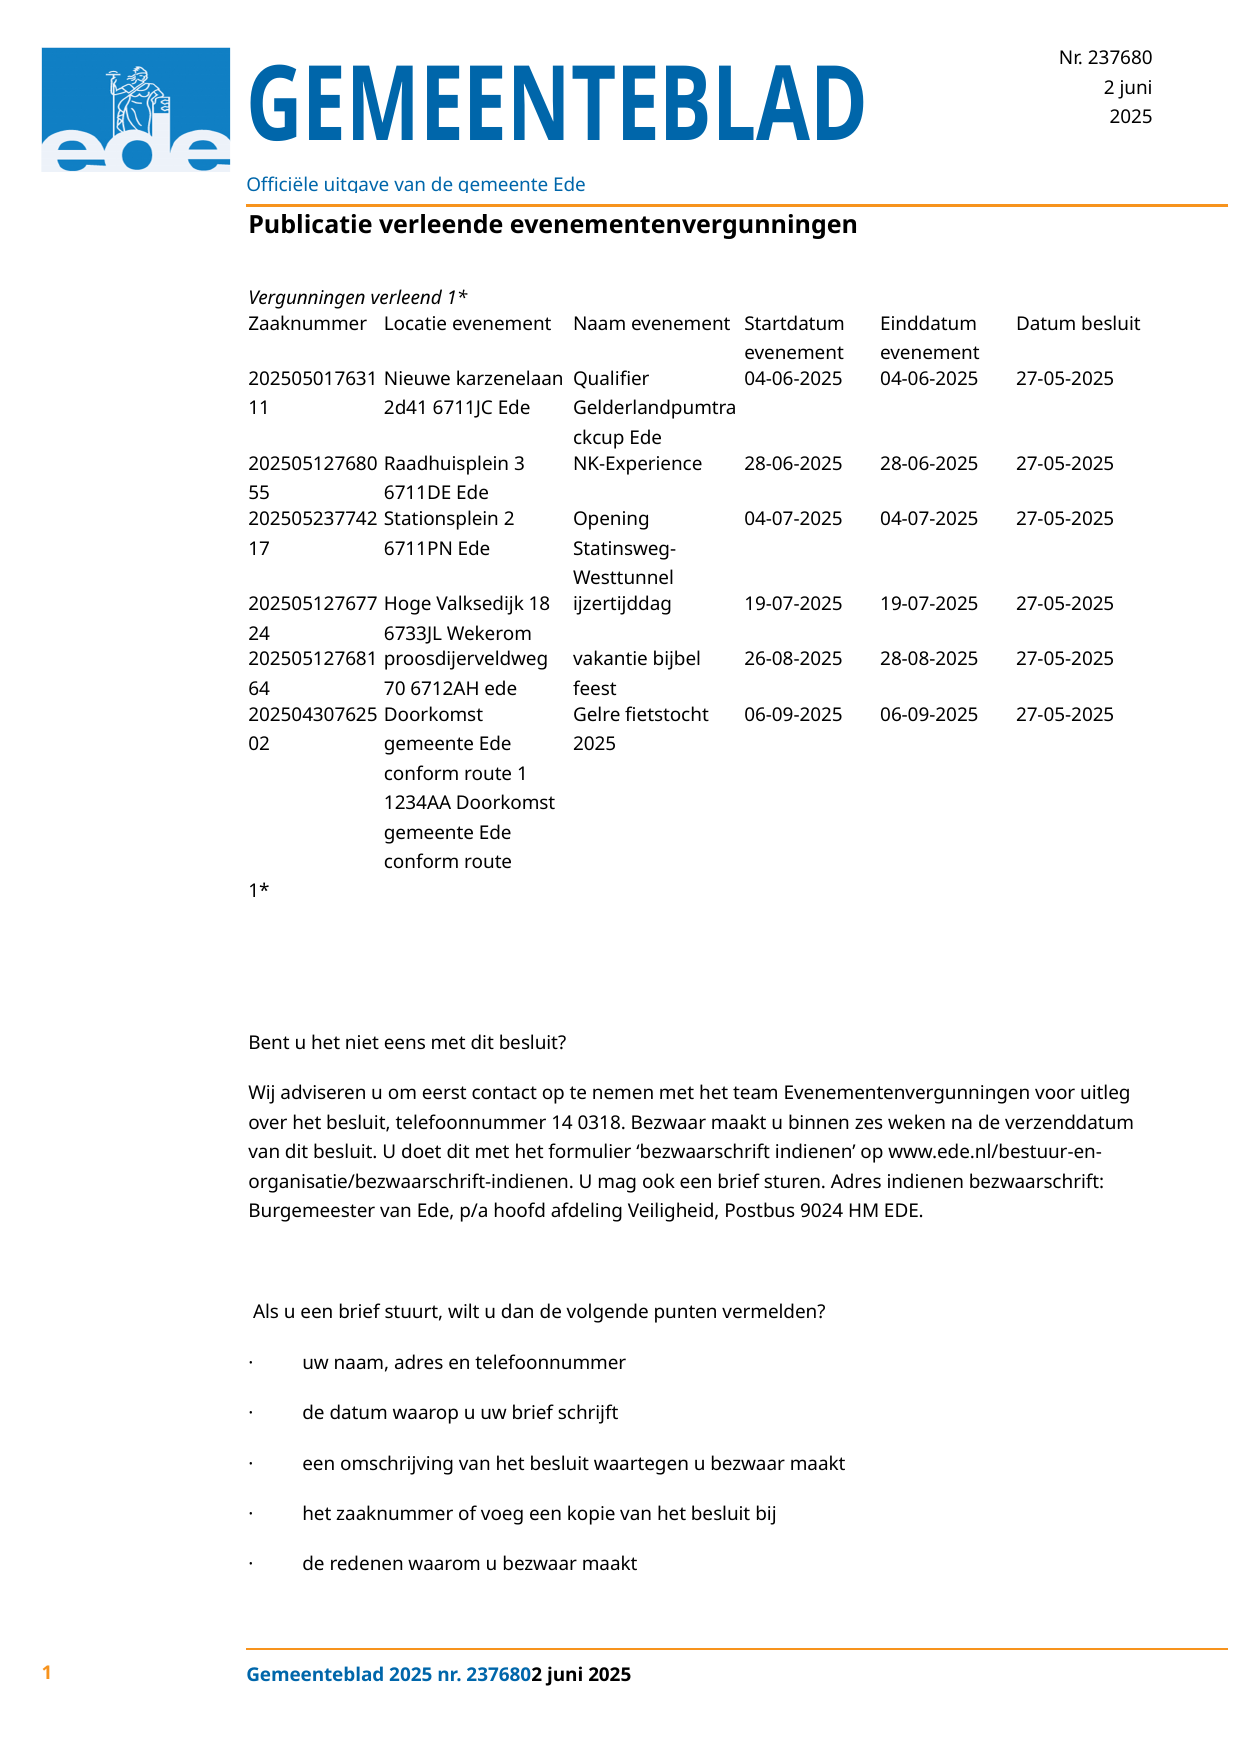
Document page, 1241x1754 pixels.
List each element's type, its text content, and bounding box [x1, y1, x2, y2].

table_cell 27-05-2025 [1016, 505, 1152, 590]
table_header Locatie evenement [384, 310, 573, 365]
text Wij adviseren u om eerst contact op te nemen met het team Evenementenvergunningen voor uitleg over het besluit, telefoonnummer 14 0318. Bezwaar maakt u binnen zes weken na de verzenddatum van dit besluit. U doet dit met het formulier ‘bezwaarschrift indienen’ op www.ede.nl/bestuur-en-organisatie/bezwaarschrift-indienen. U mag ook een brief sturen. Adres indienen bezwaarschrift: Burgemeester van Ede, p/a hoofd afdeling Veiligheid, Postbus 9024 HM EDE. [248, 1079, 1152, 1223]
table_cell 27-05-2025 [1016, 701, 1152, 874]
table_cell 27-05-2025 [1016, 645, 1152, 701]
table_cell 26-08-2025 [744, 645, 880, 701]
table_header Startdatum evenement [744, 310, 880, 365]
text Bent u het niet eens met dit besluit? [248, 1029, 1152, 1054]
text Als u een brief stuurt, wilt u dan de volgende punten vermelden? [248, 1298, 1152, 1324]
table_cell 04-07-2025 [880, 505, 1016, 590]
table_cell 20250512768055 [248, 450, 384, 505]
table_cell Nieuwe karzenelaan 2d41 6711JC Ede [384, 365, 573, 450]
table_cell 19-07-2025 [880, 590, 1016, 645]
table_cell 28-08-2025 [880, 645, 1016, 701]
table_cell Raadhuisplein 3 6711DE Ede [384, 450, 573, 505]
table_cell Hoge Valksedijk 18 6733JL Wekerom [384, 590, 573, 645]
table_header Einddatum evenement [880, 310, 1016, 365]
table_cell 28-06-2025 [880, 450, 1016, 505]
table_cell 20250512767724 [248, 590, 384, 645]
table_header Zaaknummer [248, 310, 384, 365]
text · de redenen waarom u bezwaar maakt [248, 1551, 1152, 1576]
table_cell 04-06-2025 [880, 365, 1016, 450]
table_cell NK-Experience [573, 450, 744, 505]
table_cell vakantie bijbel feest [573, 645, 744, 701]
table_cell Qualifier Gelderlandpumtrackcup Ede [573, 365, 744, 450]
table_cell Gelre fietstocht 2025 [573, 701, 744, 874]
table_cell Stationsplein 2 6711PN Ede [384, 505, 573, 590]
table_cell 20250512768164 [248, 645, 384, 701]
table_cell 28-06-2025 [744, 450, 880, 505]
text · uw naam, adres en telefoonnummer [248, 1349, 1152, 1374]
table_cell 06-09-2025 [880, 701, 1016, 874]
table_cell 20250523774217 [248, 505, 384, 590]
table_header Naam evenement [573, 310, 744, 365]
picture [41, 47, 231, 172]
table_cell 27-05-2025 [1016, 450, 1152, 505]
table_header Datum besluit [1016, 310, 1152, 365]
text · het zaaknummer of voeg een kopie van het besluit bij [248, 1500, 1152, 1526]
table_cell Doorkomst gemeente Ede conform route 1 1234AA Doorkomst gemeente Ede conform route [384, 701, 573, 874]
table_cell ijzertijddag [573, 590, 744, 645]
text Vergunningen verleend 1* [248, 284, 1152, 309]
table_cell 27-05-2025 [1016, 590, 1152, 645]
table_cell 19-07-2025 [744, 590, 880, 645]
table_cell 04-06-2025 [744, 365, 880, 450]
text · een omschrijving van het besluit waartegen u bezwaar maakt [248, 1450, 1152, 1475]
table_cell 20250501763111 [248, 365, 384, 450]
table_cell Opening Statinsweg-Westtunnel [573, 505, 744, 590]
table_cell 20250430762502 [248, 701, 384, 874]
table_cell 27-05-2025 [1016, 365, 1152, 450]
table_cell proosdijerveldweg 70 6712AH ede [384, 645, 573, 701]
text Publicatie verleende evenementenvergunningen [248, 207, 1152, 241]
text · de datum waarop u uw brief schrijft [248, 1399, 1152, 1425]
text 1* [248, 878, 1152, 903]
table_cell 06-09-2025 [744, 701, 880, 874]
table_cell 04-07-2025 [744, 505, 880, 590]
